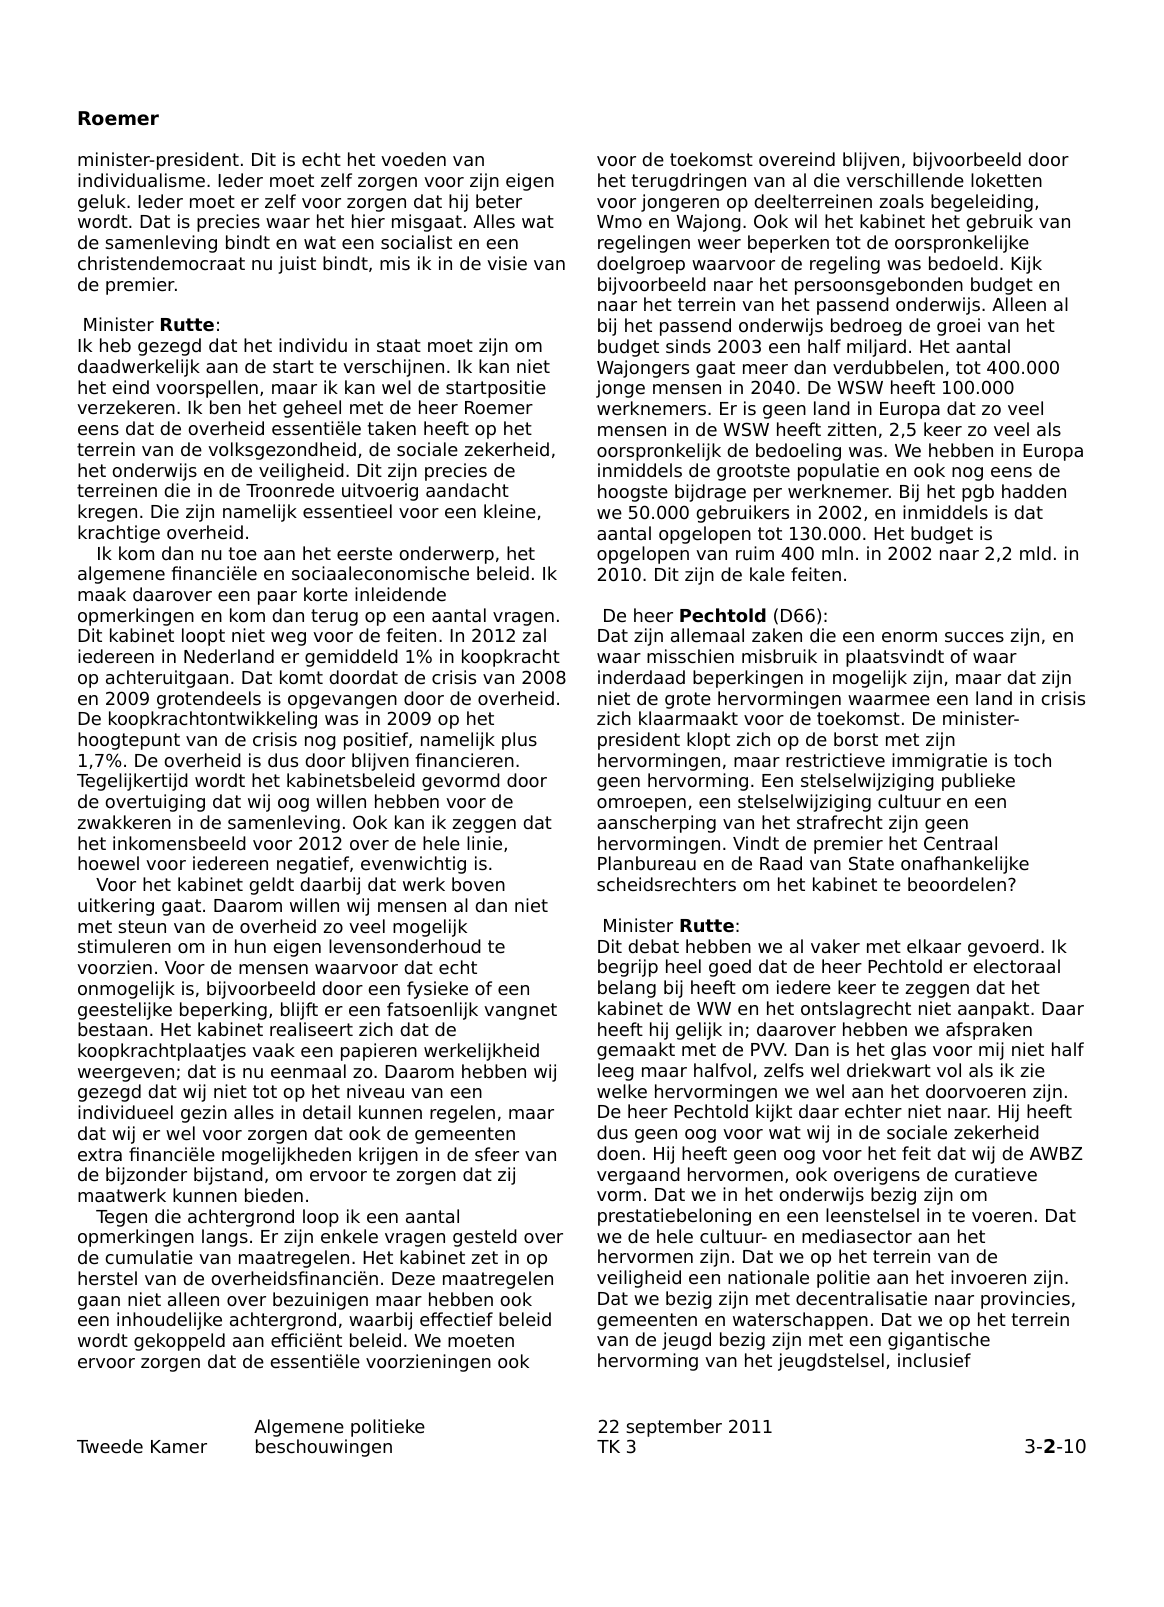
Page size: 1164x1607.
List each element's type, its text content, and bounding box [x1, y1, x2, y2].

text Voor het kabinet geldt daarbij dat werk boven uitkering gaat. Daarom willen wij mensen al dan niet met steun van de overheid zo veel mogelijk stimuleren om in hun eigen levensonderhoud te voorzien. Voor de mensen waarvoor dat echt onmogelijk is, bijvoorbeeld door een fysieke of een geestelijke beperking, blijft er een fatsoenlijk vangnet bestaan. Het kabinet realiseert zich dat de koopkrachtplaatjes vaak een papieren werkelijkheid weergeven; dat is nu eenmaal zo. Daarom hebben wij gezegd dat wij niet tot op het niveau van een individueel gezin alles in detail kunnen regelen, maar dat wij er wel voor zorgen dat ook de gemeenten extra financiële mogelijkheden krijgen in de sfeer van de bijzonder bijstand, om ervoor te zorgen dat zij maatwerk kunnen bieden. [77, 875, 567, 1207]
text minister-president. Dit is echt het voeden van individualisme. Ieder moet zelf zorgen voor zijn eigen geluk. Ieder moet er zelf voor zorgen dat hij beter wordt. Dat is precies waar het hier misgaat. Alles wat de samenleving bindt en wat een socialist en een christendemocraat nu juist bindt, mis ik in de visie van de premier. [77, 150, 567, 295]
text Dit debat hebben we al vaker met elkaar gevoerd. Ik begrijp heel goed dat de heer Pechtold er electoraal belang bij heeft om iedere keer te zeggen dat het kabinet de WW en het ontslagrecht niet aanpakt. Daar heeft hij gelijk in; daarover hebben we afspraken gemaakt met de PVV. Dan is het glas voor mij niet half leeg maar halfvol, zelfs wel driekwart vol als ik zie welke hervormingen we wel aan het doorvoeren zijn. De heer Pechtold kijkt daar echter niet naar. Hij heeft dus geen oog voor wat wij in de sociale zekerheid doen. Hij heeft geen oog voor het feit dat wij de AWBZ vergaand hervormen, ook overigens de curatieve vorm. Dat we in het onderwijs bezig zijn om prestatiebeloning en een leenstelsel in te voeren. Dat we de hele cultuur- en mediasector aan het hervormen zijn. Dat we op het terrein van de veiligheid een nationale politie aan het invoeren zijn. Dat we bezig zijn met decentralisatie naar provincies, gemeenten en waterschappen. Dat we op het terrein van de jeugd bezig zijn met een gigantische hervorming van het jeugdstelsel, inclusief [596, 936, 1087, 1372]
text Ik heb gezegd dat het individu in staat moet zijn om daadwerkelijk aan de start te verschijnen. Ik kan niet het eind voorspellen, maar ik kan wel de startpositie verzekeren. Ik ben het geheel met de heer Roemer eens dat de overheid essentiële taken heeft op het terrein van de volksgezondheid, de sociale zekerheid, het onderwijs en de veiligheid. Dit zijn precies de terreinen die in de Troonrede uitvoerig aandacht kregen. Die zijn namelijk essentieel voor een kleine, krachtige overheid. [77, 336, 567, 543]
text De heer Pechtold (D66): [596, 606, 1087, 626]
text Minister Rutte: [77, 315, 567, 336]
text voor de toekomst overeind blijven, bijvoorbeeld door het terugdringen van al die verschillende loketten voor jongeren op deelterreinen zoals begeleiding, Wmo en Wajong. Ook wil het kabinet het gebruik van regelingen weer beperken tot de oorspronkelijke doelgroep waarvoor de regeling was bedoeld. Kijk bijvoorbeeld naar het persoonsgebonden budget en naar het terrein van het passend onderwijs. Alleen al bij het passend onderwijs bedroeg de groei van het budget sinds 2003 een half miljard. Het aantal Wajongers gaat meer dan verdubbelen, tot 400.000 jonge mensen in 2040. De WSW heeft 100.000 werknemers. Er is geen land in Europa dat zo veel mensen in de WSW heeft zitten, 2,5 keer zo veel als oorspronkelijk de bedoeling was. We hebben in Europa inmiddels de grootste populatie en ook nog eens de hoogste bijdrage per werknemer. Bij het pgb hadden we 50.000 gebruikers in 2002, en inmiddels is dat aantal opgelopen tot 130.000. Het budget is opgelopen van ruim 400 mln. in 2002 naar 2,2 mld. in 2010. Dit zijn de kale feiten. [596, 150, 1087, 586]
text Dat zijn allemaal zaken die een enorm succes zijn, en waar misschien misbruik in plaatsvindt of waar inderdaad beperkingen in mogelijk zijn, maar dat zijn niet de grote hervormingen waarmee een land in crisis zich klaarmaakt voor de toekomst. De minister-president klopt zich op de borst met zijn hervormingen, maar restrictieve immigratie is toch geen hervorming. Een stelselwijziging publieke omroepen, een stelselwijziging cultuur en een aanscherping van het strafrecht zijn geen hervormingen. Vindt de premier het Centraal Planbureau en de Raad van State onafhankelijke scheidsrechters om het kabinet te beoordelen? [596, 626, 1087, 896]
text Ik kom dan nu toe aan het eerste onderwerp, het algemene financiële en sociaaleconomische beleid. Ik maak daarover een paar korte inleidende opmerkingen en kom dan terug op een aantal vragen. Dit kabinet loopt niet weg voor de feiten. In 2012 zal iedereen in Nederland er gemiddeld 1% in koopkracht op achteruitgaan. Dat komt doordat de crisis van 2008 en 2009 grotendeels is opgevangen door de overheid. De koopkrachtontwikkeling was in 2009 op het hoogtepunt van de crisis nog positief, namelijk plus 1,7%. De overheid is dus door blijven financieren. Tegelijkertijd wordt het kabinetsbeleid gevormd door de overtuiging dat wij oog willen hebben voor de zwakkeren in de samenleving. Ook kan ik zeggen dat het inkomensbeeld voor 2012 over de hele linie, hoewel voor iedereen negatief, evenwichtig is. [77, 543, 567, 875]
text Tegen die achtergrond loop ik een aantal opmerkingen langs. Er zijn enkele vragen gesteld over de cumulatie van maatregelen. Het kabinet zet in op herstel van de overheidsfinanciën. Deze maatregelen gaan niet alleen over bezuinigen maar hebben ook een inhoudelijke achtergrond, waarbij effectief beleid wordt gekoppeld aan efficiënt beleid. We moeten ervoor zorgen dat de essentiële voorzieningen ook [77, 1207, 567, 1372]
text Minister Rutte: [596, 916, 1087, 936]
